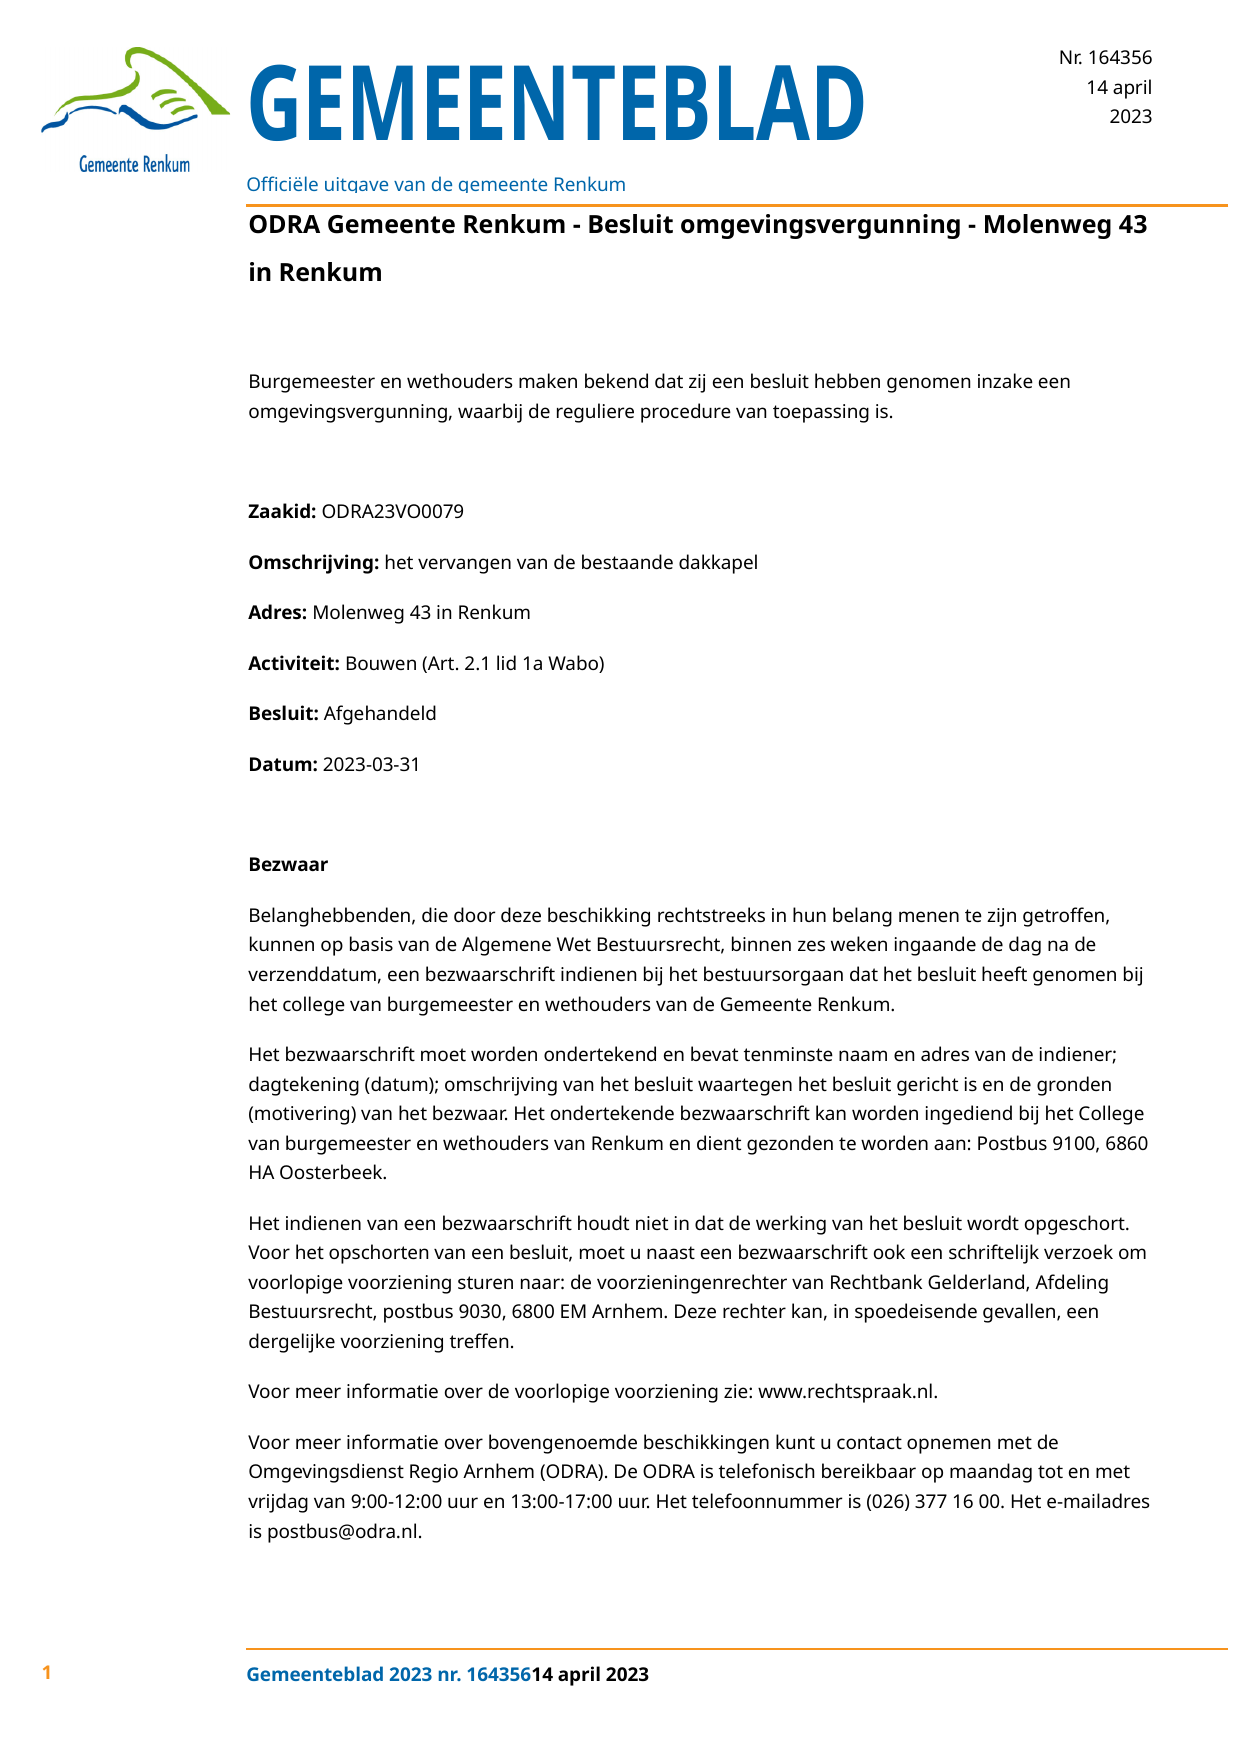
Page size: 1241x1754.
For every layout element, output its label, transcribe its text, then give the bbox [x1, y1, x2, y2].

text Besluit: Afgehandeld [248, 700, 1152, 726]
text Datum: 2023-03-31 [248, 751, 1152, 777]
text Bezwaar [248, 852, 1152, 877]
text Burgemeester en wethouders maken bekend dat zij een besluit hebben genomen inzake een omgevingsvergunning, waarbij de reguliere procedure van toepassing is. [248, 368, 1152, 424]
text Voor meer informatie over de voorlopige voorziening zie: www.rechtspraak.nl. [248, 1379, 1152, 1404]
text Activiteit: Bouwen (Art. 2.1 lid 1a Wabo) [248, 650, 1152, 676]
text Het indienen van een bezwaarschrift houdt niet in dat de werking van het besluit wordt opgeschort. Voor het opschorten van een besluit, moet u naast een bezwaarschrift ook een schriftelijk verzoek om voorlopige voorziening sturen naar: de voorzieningenrechter van Rechtbank Gelderland, Afdeling Bestuursrecht, postbus 9030, 6800 EM Arnhem. Deze rechter kan, in spoedeisende gevallen, een dergelijke voorziening treffen. [248, 1210, 1152, 1354]
text Adres: Molenweg 43 in Renkum [248, 599, 1152, 625]
text Omschrijving: het vervangen van de bestaande dakkapel [248, 549, 1152, 575]
text ODRA Gemeente Renkum - Besluit omgevingsvergunning - Molenweg 43 in Renkum [248, 207, 1152, 288]
text Voor meer informatie over bovengenoemde beschikkingen kunt u contact opnemen met de Omgevingsdienst Regio Arnhem (ODRA). De ODRA is telefonisch bereikbaar op maandag tot en met vrijdag van 9:00-12:00 uur en 13:00-17:00 uur. Het telefoonnummer is (026) 377 16 00. Het e-mailadres is postbus@odra.nl. [248, 1429, 1152, 1544]
text Zaakid: ODRA23VO0079 [248, 499, 1152, 524]
picture [41, 47, 231, 172]
text Het bezwaarschrift moet worden ondertekend en bevat tenminste naam en adres van de indiener; dagtekening (datum); omschrijving van het besluit waartegen het besluit gericht is en de gronden (motivering) van het bezwaar. Het ondertekende bezwaarschrift kan worden ingediend bij het College van burgemeester en wethouders van Renkum en dient gezonden te worden aan: Postbus 9100, 6860 HA Oosterbeek. [248, 1041, 1152, 1185]
text Belanghebbenden, die door deze beschikking rechtstreeks in hun belang menen te zijn getroffen, kunnen op basis van de Algemene Wet Bestuursrecht, binnen zes weken ingaande de dag na de verzenddatum, een bezwaarschrift indienen bij het bestuursorgaan dat het besluit heeft genomen bij het college van burgemeester en wethouders van de Gemeente Renkum. [248, 902, 1152, 1017]
